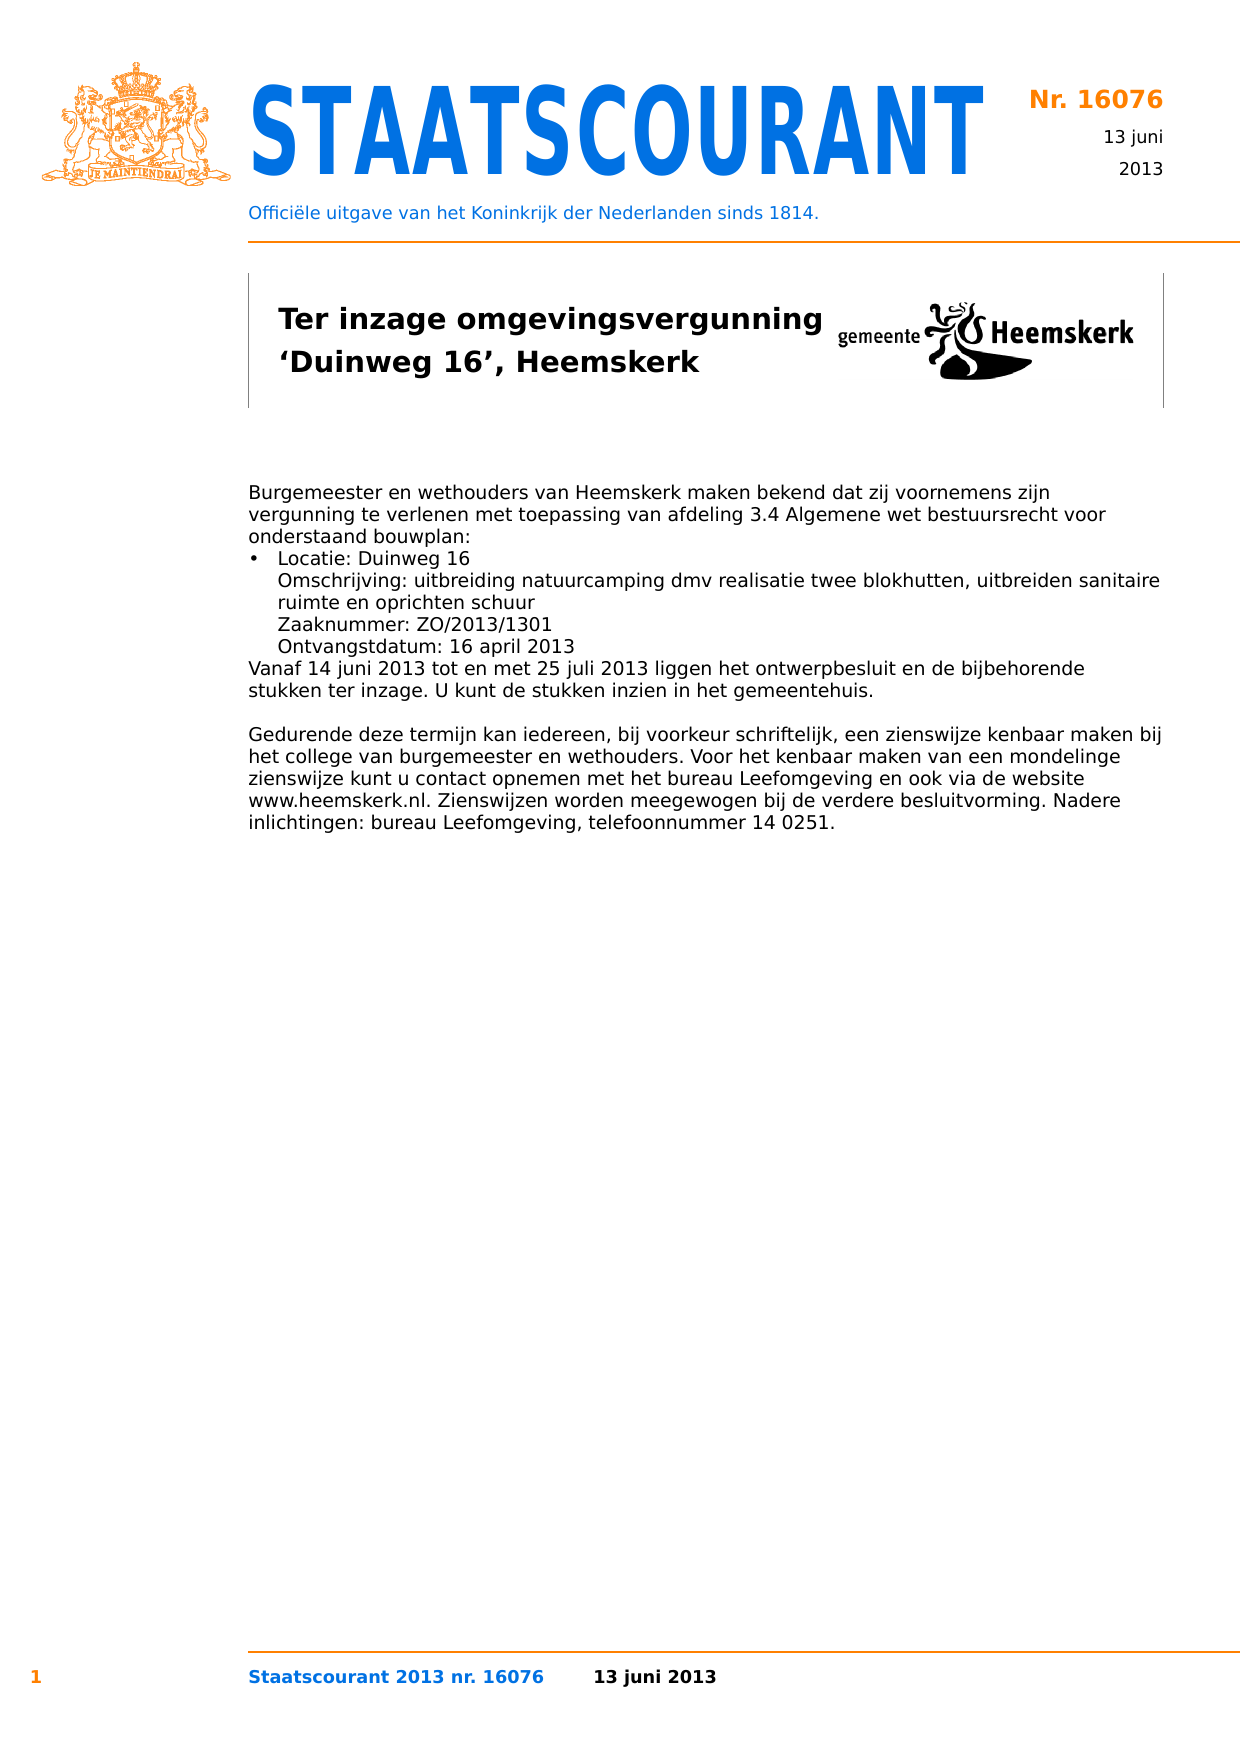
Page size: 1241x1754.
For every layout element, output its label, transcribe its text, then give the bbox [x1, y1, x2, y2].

table_header STAATSCOURANT [248, 62, 998, 203]
table_header [25, 62, 248, 241]
text Burgemeester en wethouders van Heemskerk maken bekend dat zij voornemens zijn vergunning te verlenen met toepassing van afdeling 3.4 Algemene wet bestuursrecht voor onderstaand bouwplan: [248, 482, 1163, 548]
subtitle Ter inzage omgevingsvergunning ‘Duinweg 16’, Heemskerk [249, 273, 1163, 408]
picture [41, 62, 231, 186]
text Omschrijving: uitbreiding natuurcamping dmv realisatie twee blokhutten, uitbreiden sanitaire ruimte en oprichten schuur [277, 570, 1163, 614]
text Vanaf 14 juni 2013 tot en met 25 juli 2013 liggen het ontwerpbesluit en de bijbehorende stukken ter inzage. U kunt de stukken inzien in het gemeentehuis. [248, 658, 1163, 702]
picture [838, 302, 1134, 380]
text • Locatie: Duinweg 16 [248, 548, 1163, 570]
text Ontvangstdatum: 16 april 2013 [277, 636, 1163, 658]
table_header Nr. 16076 [998, 62, 1240, 121]
table_cell 2013 [998, 153, 1240, 203]
table_cell 13 juni [998, 121, 1240, 153]
text Gedurende deze termijn kan iedereen, bij voorkeur schriftelijk, een zienswijze kenbaar maken bij het college van burgemeester en wethouders. Voor het kenbaar maken van een mondelinge zienswijze kunt u contact opnemen met het bureau Leefomgeving en ook via de website www.heemskerk.nl. Zienswijzen worden meegewogen bij de verdere besluitvorming. Nadere inlichtingen: bureau Leefomgeving, telefoonnummer 14 0251. [248, 724, 1163, 834]
text Zaaknummer: ZO/2013/1301 [277, 614, 1163, 636]
table_cell Officiële uitgave van het Koninkrijk der Nederlanden sinds 1814. [248, 203, 1240, 241]
